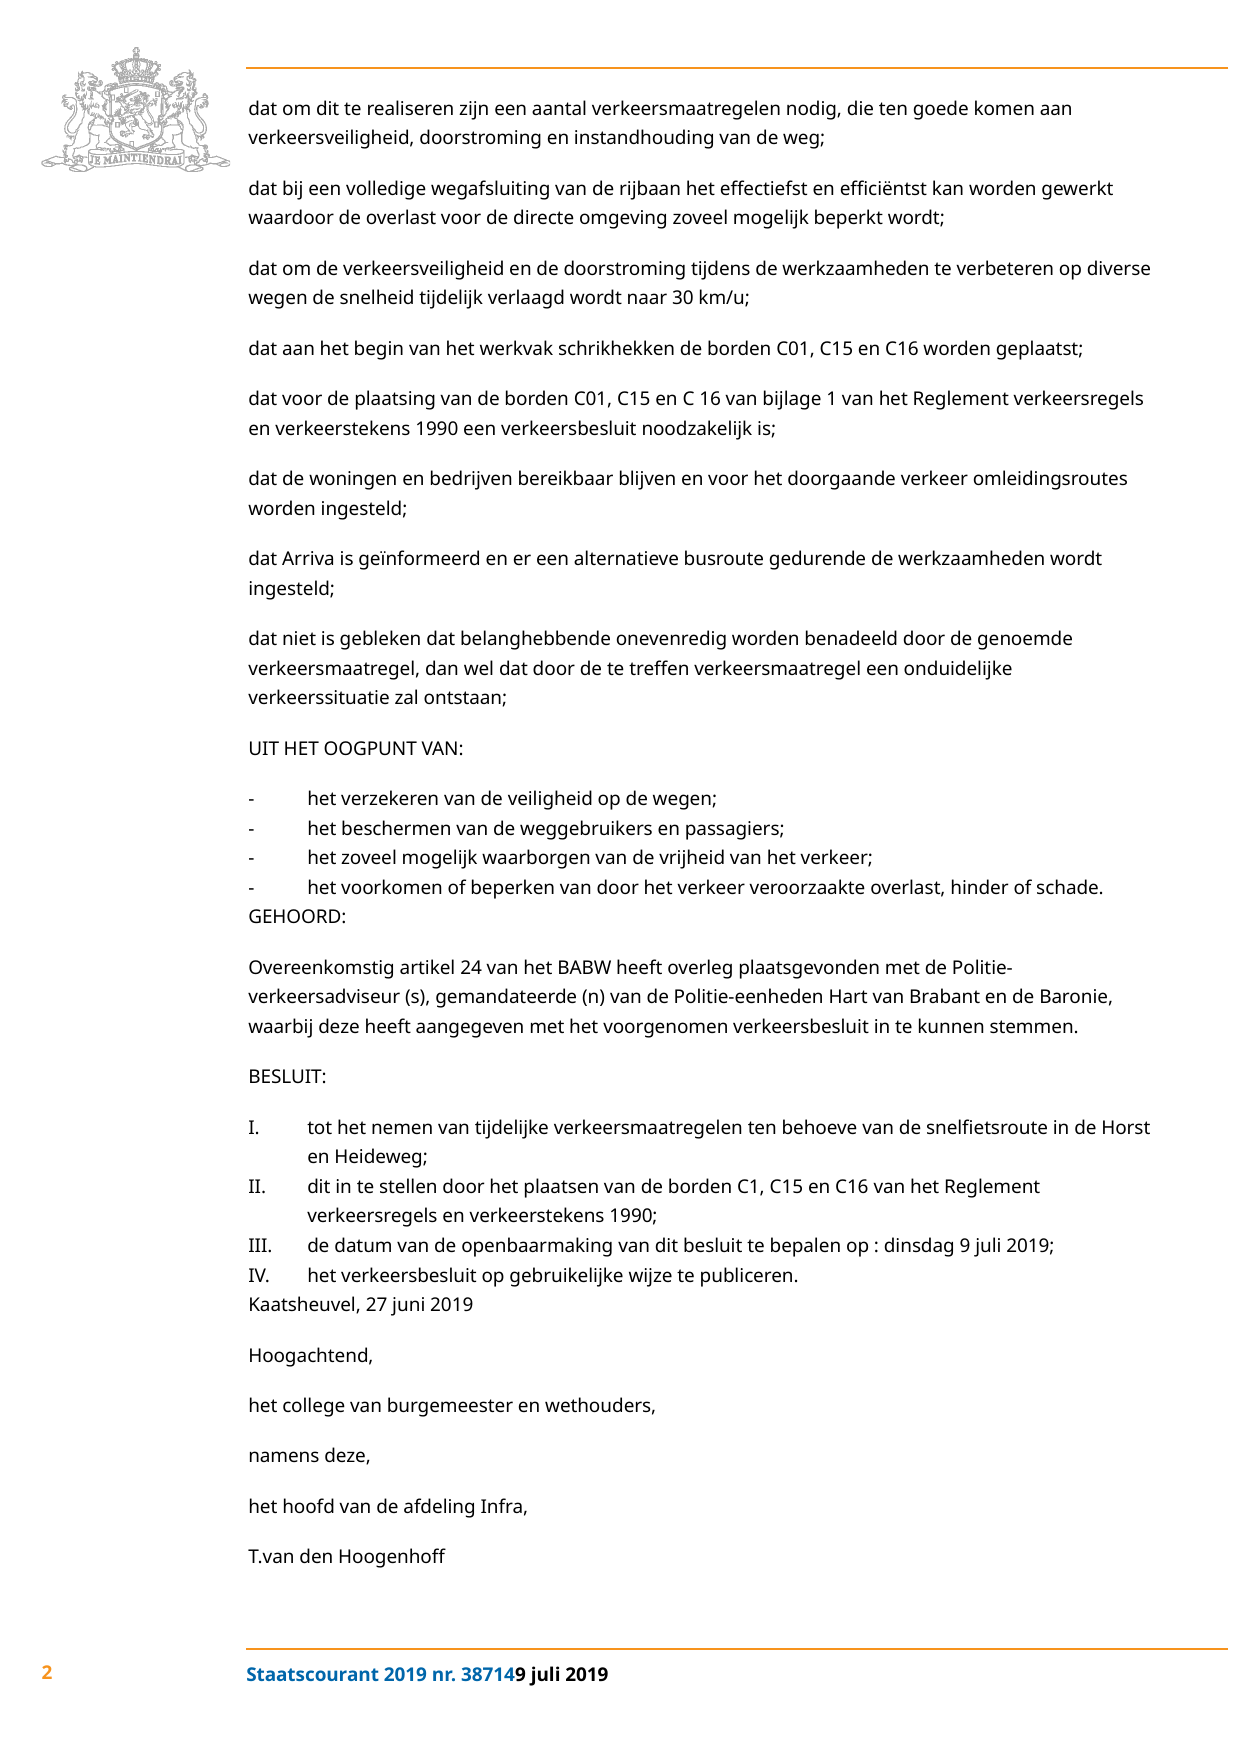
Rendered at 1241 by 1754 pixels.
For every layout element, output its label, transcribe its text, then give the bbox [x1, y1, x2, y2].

text T.van den Hoogenhoff [248, 1543, 1152, 1569]
text GEHOORD: [248, 903, 1152, 929]
text dat om de verkeersveiligheid en de doorstroming tijdens de werkzaamheden te verbeteren op diverse wegen de snelheid tijdelijk verlaagd wordt naar 30 km/u; [248, 255, 1152, 310]
list het verzekeren van de veiligheid op de wegen; [248, 785, 1152, 811]
list tot het nemen van tijdelijke verkeersmaatregelen ten behoeve van de snelfietsroute in de Horst en Heideweg; [248, 1114, 1152, 1169]
text Overeenkomstig artikel 24 van het BABW heeft overleg plaatsgevonden met de Politie-verkeersadviseur (s), gemandateerde (n) van de Politie-eenheden Hart van Brabant en de Baronie, waarbij deze heeft aangegeven met het voorgenomen verkeersbesluit in te kunnen stemmen. [248, 954, 1152, 1039]
list het verkeersbesluit op gebruikelijke wijze te publiceren. [248, 1262, 1152, 1288]
text dat om dit te realiseren zijn een aantal verkeersmaatregelen nodig, die ten goede komen aan verkeersveiligheid, doorstroming en instandhouding van de weg; [248, 95, 1152, 150]
text UIT HET OOGPUNT VAN: [248, 735, 1152, 761]
list dit in te stellen door het plaatsen van de borden C1, C15 en C16 van het Reglement verkeersregels en verkeerstekens 1990; [248, 1173, 1152, 1228]
list het zoveel mogelijk waarborgen van de vrijheid van het verkeer; [248, 844, 1152, 870]
text dat Arriva is geïnformeerd en er een alternatieve busroute gedurende de werkzaamheden wordt ingesteld; [248, 545, 1152, 601]
text dat bij een volledige wegafsluiting van de rijbaan het effectiefst en efficiëntst kan worden gewerkt waardoor de overlast voor de directe omgeving zoveel mogelijk beperkt wordt; [248, 175, 1152, 230]
text het college van burgemeester en wethouders, [248, 1392, 1152, 1418]
list het voorkomen of beperken van door het verkeer veroorzaakte overlast, hinder of schade. [248, 874, 1152, 900]
text dat de woningen en bedrijven bereikbaar blijven en voor het doorgaande verkeer omleidingsroutes worden ingesteld; [248, 465, 1152, 521]
picture [41, 47, 231, 172]
list de datum van de openbaarmaking van dit besluit te bepalen op : dinsdag 9 juli 2019; [248, 1232, 1152, 1258]
text het hoofd van de afdeling Infra, [248, 1493, 1152, 1519]
text namens deze, [248, 1443, 1152, 1468]
text dat voor de plaatsing van de borden C01, C15 en C 16 van bijlage 1 van het Reglement verkeersregels en verkeerstekens 1990 een verkeersbesluit noodzakelijk is; [248, 385, 1152, 441]
text Hoogachtend, [248, 1342, 1152, 1368]
text dat aan het begin van het werkvak schrikhekken de borden C01, C15 en C16 worden geplaatst; [248, 335, 1152, 361]
list het beschermen van de weggebruikers en passagiers; [248, 815, 1152, 841]
text Kaatsheuvel, 27 juni 2019 [248, 1291, 1152, 1317]
text dat niet is gebleken dat belanghebbende onevenredig worden benadeeld door de genoemde verkeersmaatregel, dan wel dat door de te treffen verkeersmaatregel een onduidelijke verkeerssituatie zal ontstaan; [248, 625, 1152, 710]
text BESLUIT: [248, 1063, 1152, 1089]
